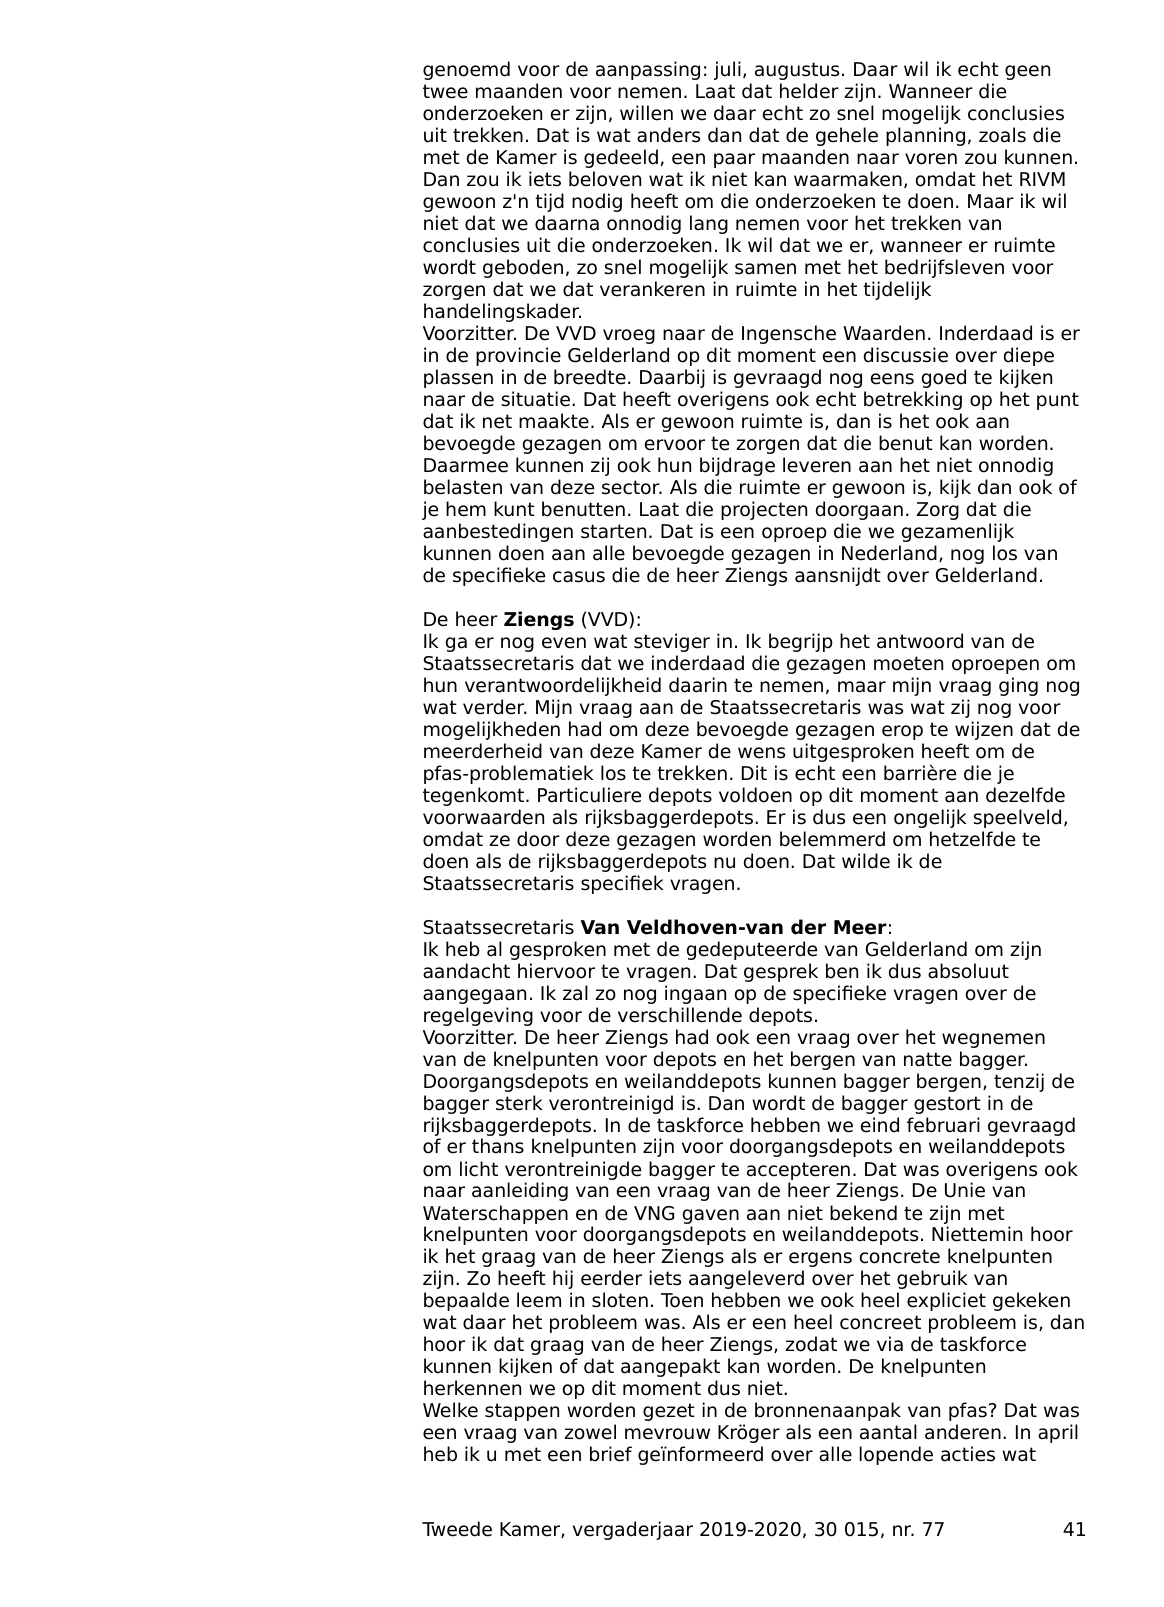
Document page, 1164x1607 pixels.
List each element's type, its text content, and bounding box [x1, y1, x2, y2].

text Welke stappen worden gezet in de bronnenaanpak van pfas? Dat was een vraag van zowel mevrouw Kröger als een aantal anderen. In april heb ik u met een brief geïnformeerd over alle lopende acties wat [422, 1400, 1087, 1466]
text genoemd voor de aanpassing: juli, augustus. Daar wil ik echt geen twee maanden voor nemen. Laat dat helder zijn. Wanneer die onderzoeken er zijn, willen we daar echt zo snel mogelijk conclusies uit trekken. Dat is wat anders dan dat de gehele planning, zoals die met de Kamer is gedeeld, een paar maanden naar voren zou kunnen. Dan zou ik iets beloven wat ik niet kan waarmaken, omdat het RIVM gewoon z'n tijd nodig heeft om die onderzoeken te doen. Maar ik wil niet dat we daarna onnodig lang nemen voor het trekken van conclusies uit die onderzoeken. Ik wil dat we er, wanneer er ruimte wordt geboden, zo snel mogelijk samen met het bedrijfsleven voor zorgen dat we dat verankeren in ruimte in het tijdelijk handelingskader. [422, 59, 1087, 323]
text Ik heb al gesproken met de gedeputeerde van Gelderland om zijn aandacht hiervoor te vragen. Dat gesprek ben ik dus absoluut aangegaan. Ik zal zo nog ingaan op de specifieke vragen over de regelgeving voor de verschillende depots. [422, 939, 1087, 1027]
text Ik ga er nog even wat steviger in. Ik begrijp het antwoord van de Staatssecretaris dat we inderdaad die gezagen moeten oproepen om hun verantwoordelijkheid daarin te nemen, maar mijn vraag ging nog wat verder. Mijn vraag aan de Staatssecretaris was wat zij nog voor mogelijkheden had om deze bevoegde gezagen erop te wijzen dat de meerderheid van deze Kamer de wens uitgesproken heeft om de pfas-problematiek los te trekken. Dit is echt een barrière die je tegenkomt. Particuliere depots voldoen op dit moment aan dezelfde voorwaarden als rijksbaggerdepots. Er is dus een ongelijk speelveld, omdat ze door deze gezagen worden belemmerd om hetzelfde te doen als de rijksbaggerdepots nu doen. Dat wilde ik de Staatssecretaris specifiek vragen. [422, 631, 1087, 894]
text Voorzitter. De VVD vroeg naar de Ingensche Waarden. Inderdaad is er in de provincie Gelderland op dit moment een discussie over diepe plassen in de breedte. Daarbij is gevraagd nog eens goed te kijken naar de situatie. Dat heeft overigens ook echt betrekking op het punt dat ik net maakte. Als er gewoon ruimte is, dan is het ook aan bevoegde gezagen om ervoor te zorgen dat die benut kan worden. Daarmee kunnen zij ook hun bijdrage leveren aan het niet onnodig belasten van deze sector. Als die ruimte er gewoon is, kijk dan ook of je hem kunt benutten. Laat die projecten doorgaan. Zorg dat die aanbestedingen starten. Dat is een oproep die we gezamenlijk kunnen doen aan alle bevoegde gezagen in Nederland, nog los van de specifieke casus die de heer Ziengs aansnijdt over Gelderland. [422, 323, 1087, 587]
text Voorzitter. De heer Ziengs had ook een vraag over het wegnemen van de knelpunten voor depots en het bergen van natte bagger. Doorgangsdepots en weilanddepots kunnen bagger bergen, tenzij de bagger sterk verontreinigd is. Dan wordt de bagger gestort in de rijksbaggerdepots. In de taskforce hebben we eind februari gevraagd of er thans knelpunten zijn voor doorgangsdepots en weilanddepots om licht verontreinigde bagger te accepteren. Dat was overigens ook naar aanleiding van een vraag van de heer Ziengs. De Unie van Waterschappen en de VNG gaven aan niet bekend te zijn met knelpunten voor doorgangsdepots en weilanddepots. Niettemin hoor ik het graag van de heer Ziengs als er ergens concrete knelpunten zijn. Zo heeft hij eerder iets aangeleverd over het gebruik van bepaalde leem in sloten. Toen hebben we ook heel expliciet gekeken wat daar het probleem was. Als er een heel concreet probleem is, dan hoor ik dat graag van de heer Ziengs, zodat we via de taskforce kunnen kijken of dat aangepakt kan worden. De knelpunten herkennen we op dit moment dus niet. [422, 1027, 1087, 1400]
text Staatssecretaris Van Veldhoven-van der Meer: [422, 917, 1087, 939]
text De heer Ziengs (VVD): [422, 609, 1087, 631]
